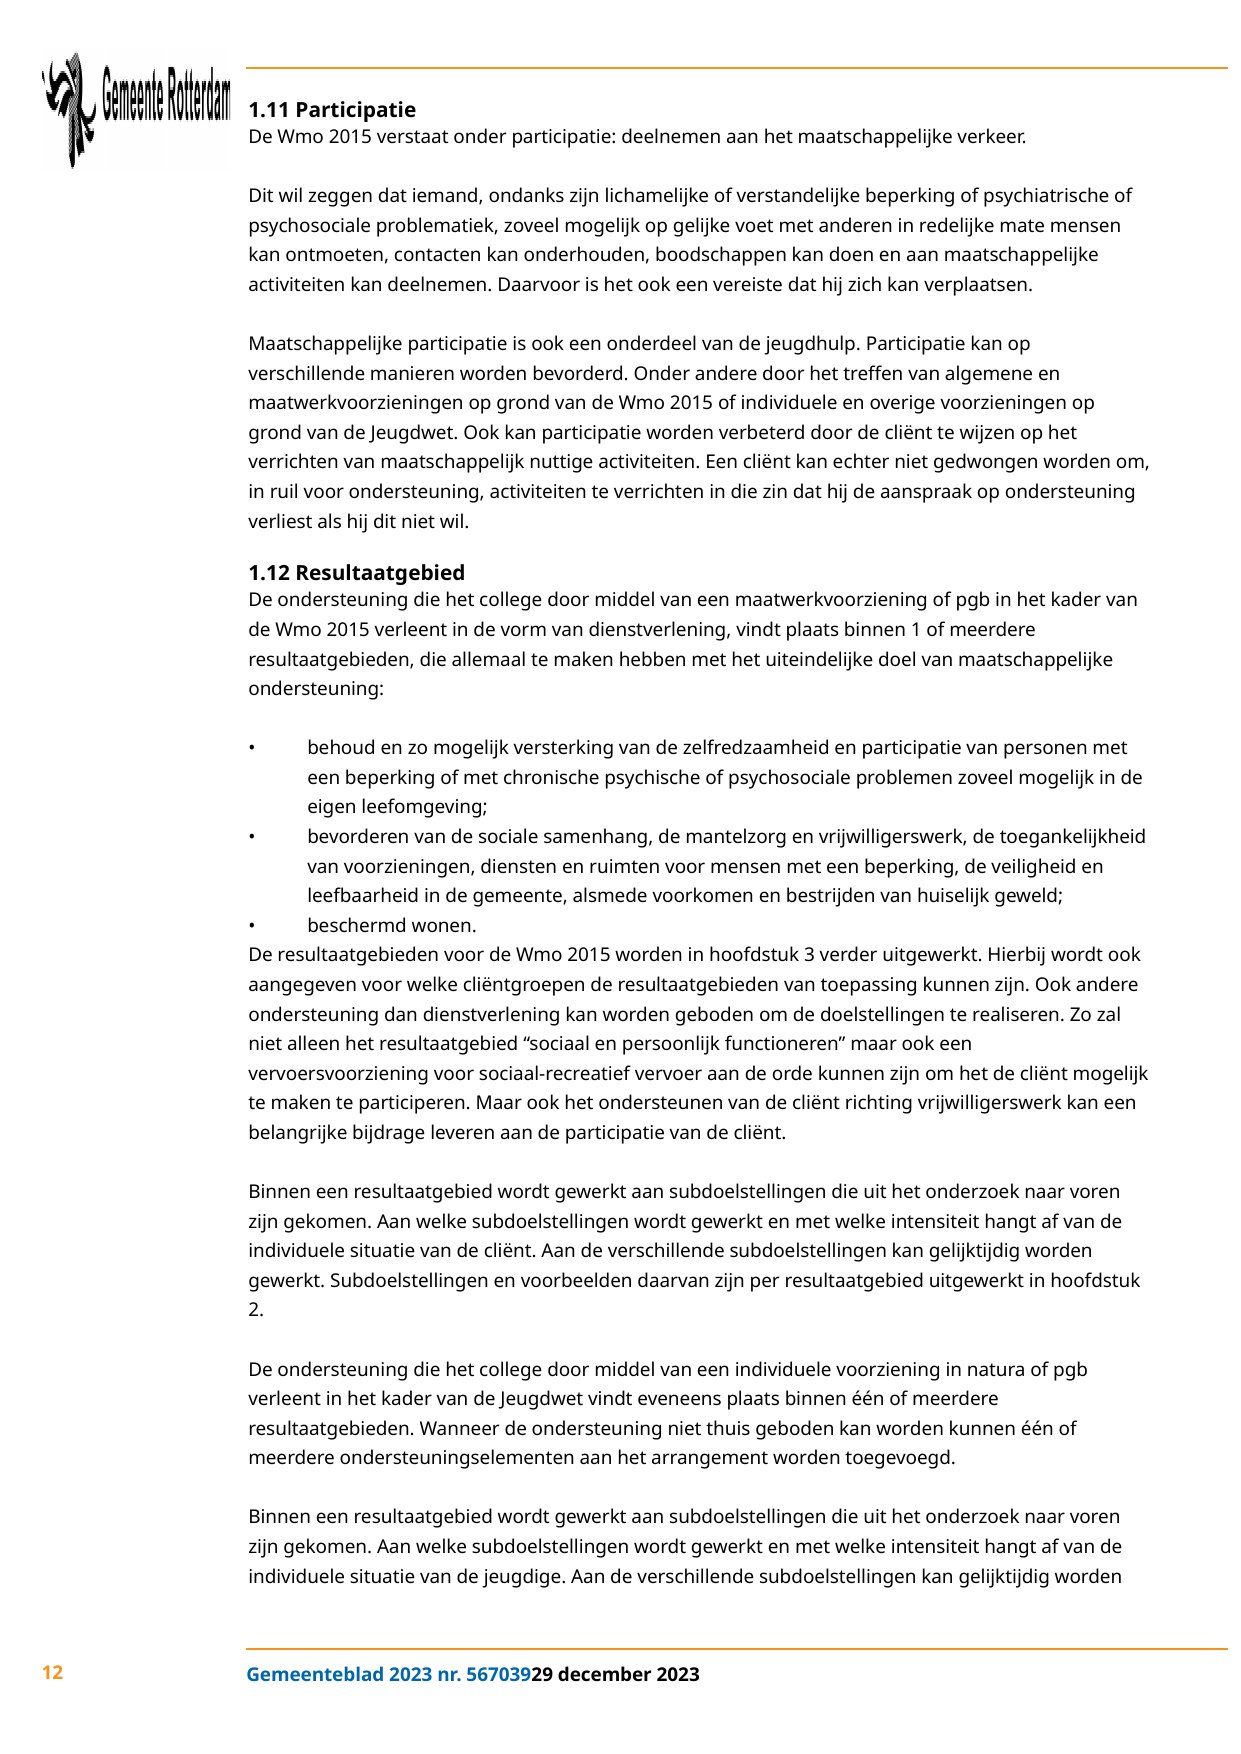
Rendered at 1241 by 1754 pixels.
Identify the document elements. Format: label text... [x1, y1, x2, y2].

text De Wmo 2015 verstaat onder participatie: deelnemen aan het maatschappelijke verkeer. [248, 123, 1152, 149]
text Binnen een resultaatgebied wordt gewerkt aan subdoelstellingen die uit het onderzoek naar voren zijn gekomen. Aan welke subdoelstellingen wordt gewerkt en met welke intensiteit hangt af van de individuele situatie van de cliënt. Aan de verschillende subdoelstellingen kan gelijktijdig worden gewerkt. Subdoelstellingen en voorbeelden daarvan zijn per resultaatgebied uitgewerkt in hoofdstuk 2. [248, 1178, 1152, 1322]
text Maatschappelijke participatie is ook een onderdeel van de jeugdhulp. Participatie kan op verschillende manieren worden bevorderd. Onder andere door het treffen van algemene en maatwerkvoorzieningen op grond van de Wmo 2015 of individuele en overige voorzieningen op grond van de Jeugdwet. Ook kan participatie worden verbeterd door de cliënt te wijzen op het verrichten van maatschappelijk nuttige activiteiten. Een cliënt kan echter niet gedwongen worden om, in ruil voor ondersteuning, activiteiten te verrichten in die zin dat hij de aanspraak op ondersteuning verliest als hij dit niet wil. [248, 330, 1152, 533]
text 1.12 Resultaatgebied [248, 558, 1152, 587]
text De ondersteuning die het college door middel van een individuele voorziening in natura of pgb verleent in het kader van de Jeugdwet vindt eveneens plaats binnen één of meerdere resultaatgebieden. Wanneer de ondersteuning niet thuis geboden kan worden kunnen één of meerdere ondersteuningselementen aan het arrangement worden toegevoegd. [248, 1356, 1152, 1470]
list bevorderen van de sociale samenhang, de mantelzorg en vrijwilligerswerk, de toegankelijkheid van voorzieningen, diensten en ruimten voor mensen met een beperking, de veiligheid en leefbaarheid in de gemeente, alsmede voorkomen en bestrijden van huiselijk geweld; [248, 823, 1152, 908]
picture [41, 47, 231, 172]
list behoud en zo mogelijk versterking van de zelfredzaamheid en participatie van personen met een beperking of met chronische psychische of psychosociale problemen zoveel mogelijk in de eigen leefomgeving; [248, 734, 1152, 819]
list beschermd wonen. [248, 912, 1152, 938]
text Binnen een resultaatgebied wordt gewerkt aan subdoelstellingen die uit het onderzoek naar voren zijn gekomen. Aan welke subdoelstellingen wordt gewerkt en met welke intensiteit hangt af van de individuele situatie van de jeugdige. Aan de verschillende subdoelstellingen kan gelijktijdig worden [248, 1504, 1152, 1589]
text 1.11 Participatie [248, 95, 1152, 123]
text De resultaatgebieden voor de Wmo 2015 worden in hoofdstuk 3 verder uitgewerkt. Hierbij wordt ook aangegeven voor welke cliëntgroepen de resultaatgebieden van toepassing kunnen zijn. Ook andere ondersteuning dan dienstverlening kan worden geboden om de doelstellingen te realiseren. Zo zal niet alleen het resultaatgebied “sociaal en persoonlijk functioneren” maar ook een vervoersvoorziening voor sociaal-recreatief vervoer aan de orde kunnen zijn om het de cliënt mogelijk te maken te participeren. Maar ook het ondersteunen van de cliënt richting vrijwilligerswerk kan een belangrijke bijdrage leveren aan de participatie van de cliënt. [248, 942, 1152, 1145]
text Dit wil zeggen dat iemand, ondanks zijn lichamelijke of verstandelijke beperking of psychiatrische of psychosociale problematiek, zoveel mogelijk op gelijke voet met anderen in redelijke mate mensen kan ontmoeten, contacten kan onderhouden, boodschappen kan doen en aan maatschappelijke activiteiten kan deelnemen. Daarvoor is het ook een vereiste dat hij zich kan verplaatsen. [248, 182, 1152, 297]
text De ondersteuning die het college door middel van een maatwerkvoorziening of pgb in het kader van de Wmo 2015 verleent in de vorm van dienstverlening, vindt plaats binnen 1 of meerdere resultaatgebieden, die allemaal te maken hebben met het uiteindelijke doel van maatschappelijke ondersteuning: [248, 587, 1152, 701]
